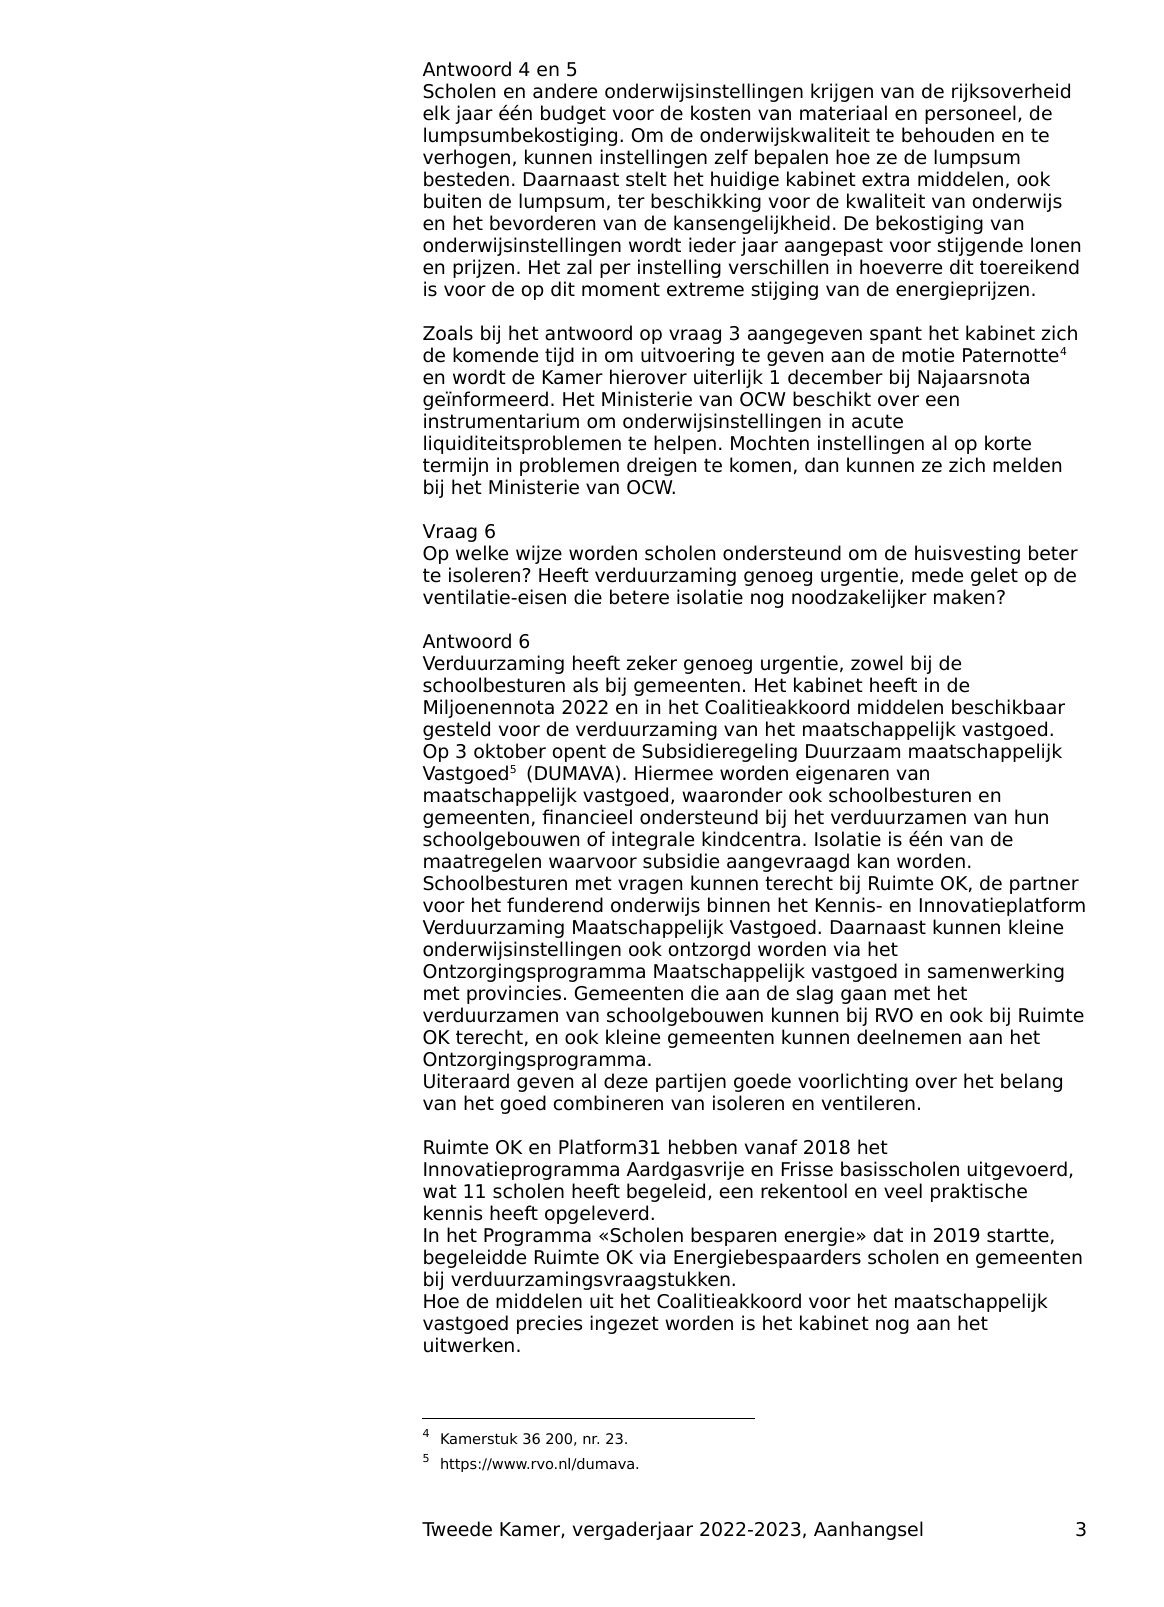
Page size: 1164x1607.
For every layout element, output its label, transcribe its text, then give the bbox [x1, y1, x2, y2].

text Scholen en andere onderwijsinstellingen krijgen van de rijksoverheid elk jaar één budget voor de kosten van materiaal en personeel, de lumpsumbekostiging. Om de onderwijskwaliteit te behouden en te verhogen, kunnen instellingen zelf bepalen hoe ze de lumpsum besteden. Daarnaast stelt het huidige kabinet extra middelen, ook buiten de lumpsum, ter beschikking voor de kwaliteit van onderwijs en het bevorderen van de kansengelijkheid. De bekostiging van onderwijsinstellingen wordt ieder jaar aangepast voor stijgende lonen en prijzen. Het zal per instelling verschillen in hoeverre dit toereikend is voor de op dit moment extreme stijging van de energieprijzen. [422, 81, 1087, 301]
text https://www.rvo.nl/dumava. [422, 1452, 1087, 1474]
text Hoe de middelen uit het Coalitieakkoord voor het maatschappelijk vastgoed precies ingezet worden is het kabinet nog aan het uitwerken. [422, 1291, 1087, 1357]
text Zoals bij het antwoord op vraag 3 aangegeven spant het kabinet zich de komende tijd in om uitvoering te geven aan de motie Paternotte en wordt de Kamer hierover uiterlijk 1 december bij Najaarsnota geïnformeerd. Het Ministerie van OCW beschikt over een instrumentarium om onderwijsinstellingen in acute liquiditeitsproblemen te helpen. Mochten instellingen al op korte termijn in problemen dreigen te komen, dan kunnen ze zich melden bij het Ministerie van OCW. [422, 323, 1087, 499]
text Vraag 6 [422, 521, 1087, 543]
text Antwoord 4 en 5 [422, 59, 1087, 81]
text Op welke wijze worden scholen ondersteund om de huisvesting beter te isoleren? Heeft verduurzaming genoeg urgentie, mede gelet op de ventilatie-eisen die betere isolatie nog noodzakelijker maken? [422, 543, 1087, 609]
text Antwoord 6 [422, 631, 1087, 653]
text Kamerstuk 36 200, nr. 23. [422, 1427, 1087, 1449]
text Uiteraard geven al deze partijen goede voorlichting over het belang van het goed combineren van isoleren en ventileren. [422, 1071, 1087, 1115]
text Schoolbesturen met vragen kunnen terecht bij Ruimte OK, de partner voor het funderend onderwijs binnen het Kennis- en Innovatieplatform Verduurzaming Maatschappelijk Vastgoed. Daarnaast kunnen kleine onderwijsinstellingen ook ontzorgd worden via het Ontzorgingsprogramma Maatschappelijk vastgoed in samenwerking met provincies. Gemeenten die aan de slag gaan met het verduurzamen van schoolgebouwen kunnen bij RVO en ook bij Ruimte OK terecht, en ook kleine gemeenten kunnen deelnemen aan het Ontzorgingsprogramma. [422, 873, 1087, 1071]
text In het Programma «Scholen besparen energie» dat in 2019 startte, begeleidde Ruimte OK via Energiebespaarders scholen en gemeenten bij verduurzamingsvraagstukken. [422, 1225, 1087, 1291]
text Ruimte OK en Platform31 hebben vanaf 2018 het Innovatieprogramma Aardgasvrije en Frisse basisscholen uitgevoerd, wat 11 scholen heeft begeleid, een rekentool en veel praktische kennis heeft opgeleverd. [422, 1137, 1087, 1225]
text Verduurzaming heeft zeker genoeg urgentie, zowel bij de schoolbesturen als bij gemeenten. Het kabinet heeft in de Miljoenennota 2022 en in het Coalitieakkoord middelen beschikbaar gesteld voor de verduurzaming van het maatschappelijk vastgoed. Op 3 oktober opent de Subsidieregeling Duurzaam maatschappelijk Vastgoed (DUMAVA). Hiermee worden eigenaren van maatschappelijk vastgoed, waaronder ook schoolbesturen en gemeenten, financieel ondersteund bij het verduurzamen van hun schoolgebouwen of integrale kindcentra. Isolatie is één van de maatregelen waarvoor subsidie aangevraagd kan worden. [422, 653, 1087, 873]
